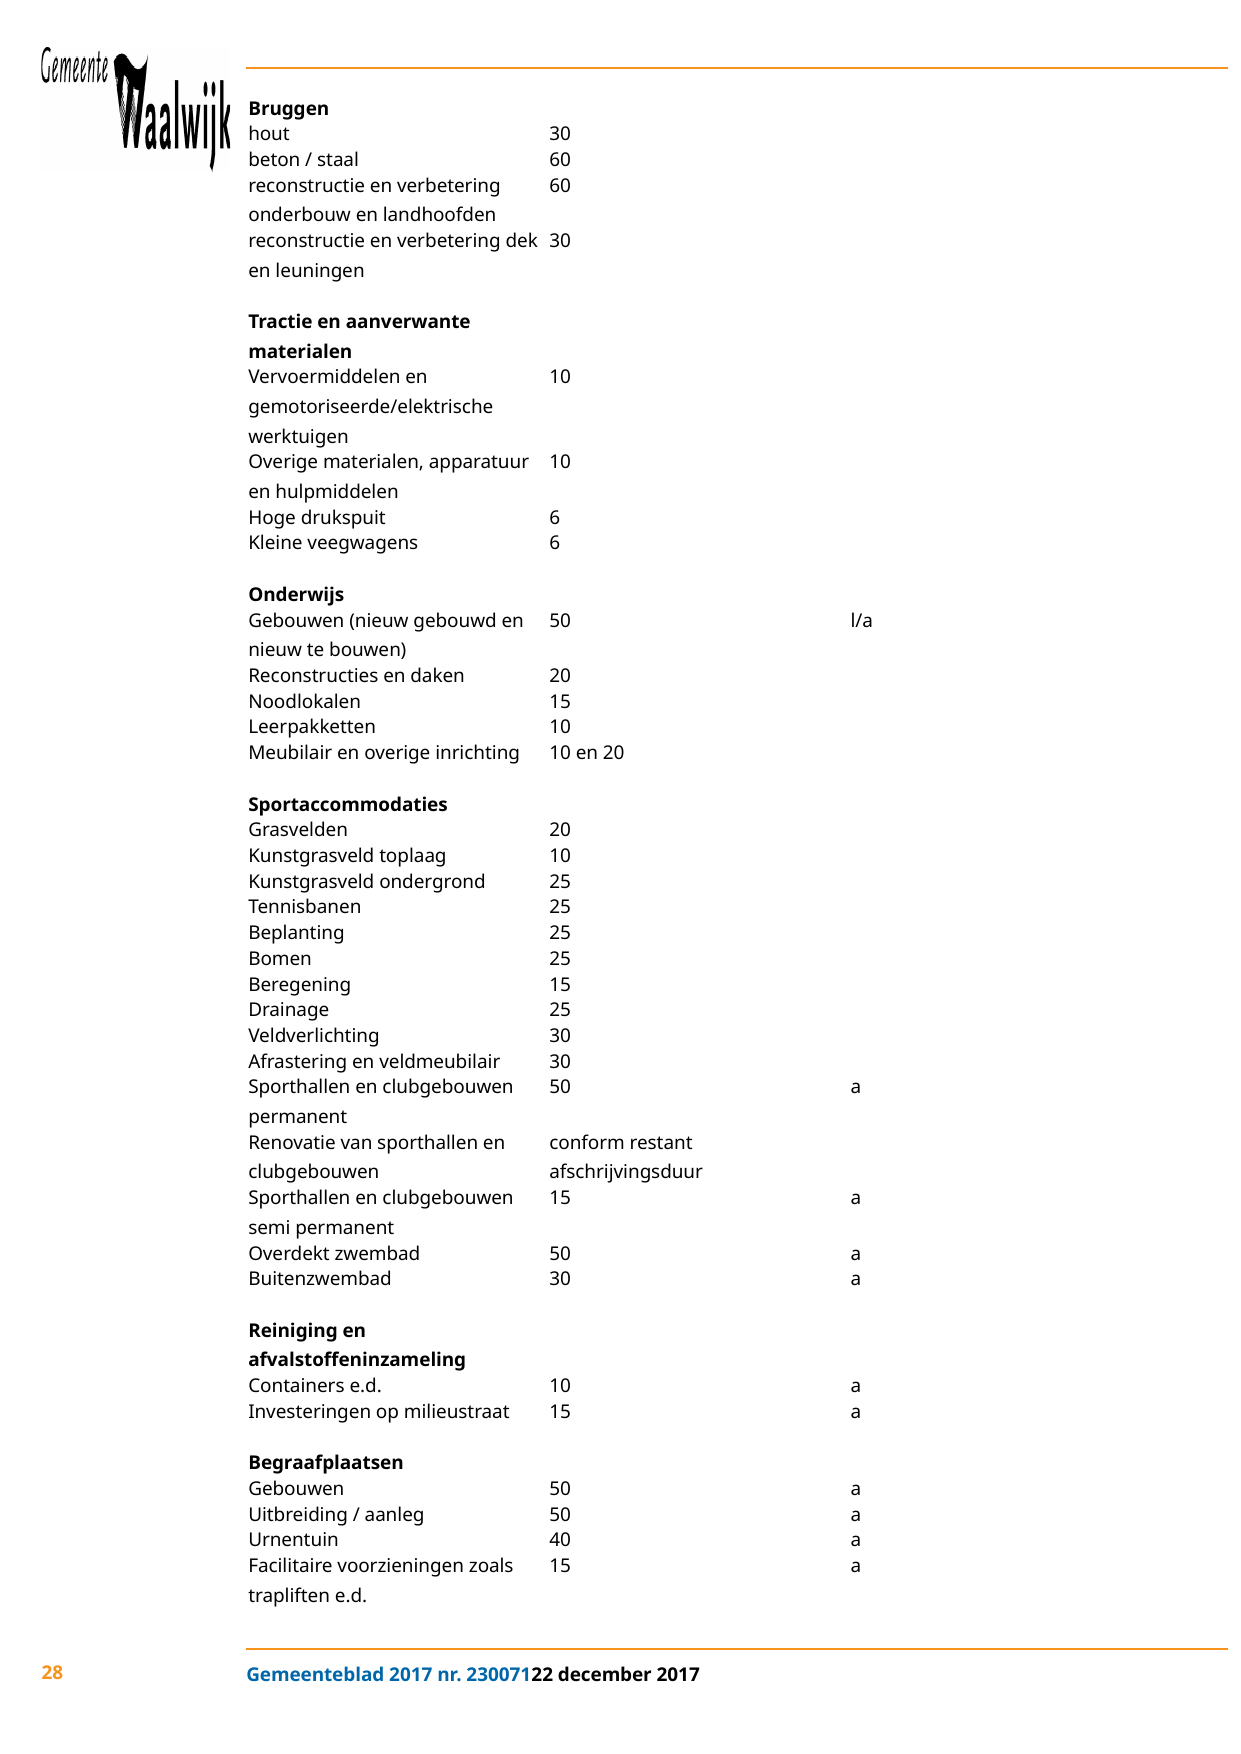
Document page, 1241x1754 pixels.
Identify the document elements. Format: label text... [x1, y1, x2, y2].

table_cell [549, 581, 850, 607]
table_cell [549, 555, 850, 581]
table_cell Onderwijs [248, 581, 549, 607]
table_cell [549, 791, 850, 816]
table_cell Renovatie van sporthallen en clubgebouwen [248, 1129, 549, 1184]
table_cell [850, 449, 1152, 504]
table_cell Beplanting [248, 919, 549, 945]
table_cell [549, 765, 850, 791]
table_cell Sporthallen en clubgebouwen permanent [248, 1074, 549, 1129]
table_cell 15 [549, 1184, 850, 1240]
table_cell Grasvelden [248, 816, 549, 842]
table_cell Gebouwen (nieuw gebouwd en nieuw te bouwen) [248, 607, 549, 662]
table_cell Urnentuin [248, 1527, 549, 1552]
table_cell Uitbreiding / aanleg [248, 1501, 549, 1527]
table_cell [549, 1291, 850, 1317]
table_cell Kunstgrasveld toplaag [248, 842, 549, 868]
table_cell [850, 227, 1152, 283]
table_cell Hoge drukspuit [248, 504, 549, 529]
table_cell Containers e.d. [248, 1372, 549, 1398]
table_cell Afrastering en veldmeubilair [248, 1048, 549, 1074]
table_cell Sporthallen en clubgebouwen semi permanent [248, 1184, 549, 1240]
table_cell 15 [549, 1398, 850, 1424]
table_cell 10 [549, 364, 850, 448]
table_cell Kleine veegwagens [248, 530, 549, 555]
table_cell Buitenzwembad [248, 1265, 549, 1291]
table_cell a [850, 1265, 1152, 1291]
table_cell [850, 581, 1152, 607]
table_cell Drainage [248, 997, 549, 1022]
table_cell [850, 714, 1152, 739]
table_cell 30 [549, 1265, 850, 1291]
table_cell 6 [549, 504, 850, 529]
table_cell Leerpakketten [248, 714, 549, 739]
table_cell [850, 688, 1152, 713]
table_cell 25 [549, 894, 850, 919]
table_cell [850, 146, 1152, 172]
table_cell 15 [549, 1552, 850, 1608]
table_cell Investeringen op milieustraat [248, 1398, 549, 1424]
table_cell [549, 1449, 850, 1475]
table_cell 30 [549, 1048, 850, 1074]
table_cell Sportaccommodaties [248, 791, 549, 816]
table_cell Vervoermiddelen en gemotoriseerde/elektrische werktuigen [248, 364, 549, 448]
table_cell conform restant afschrijvingsduur [549, 1129, 850, 1184]
table_cell [248, 283, 549, 308]
table_cell [850, 1129, 1152, 1184]
table_cell [248, 1291, 549, 1317]
table_cell a [850, 1372, 1152, 1398]
table_cell [850, 765, 1152, 791]
table_cell 30 [549, 121, 850, 146]
table_cell Beregening [248, 971, 549, 997]
table_cell Overdekt zwembad [248, 1240, 549, 1265]
table_cell beton / staal [248, 146, 549, 172]
table_cell Reiniging en afvalstoffeninzameling [248, 1317, 549, 1372]
table_cell [850, 555, 1152, 581]
table_cell [549, 1424, 850, 1449]
table_cell [248, 765, 549, 791]
table_cell [850, 530, 1152, 555]
table_cell 25 [549, 997, 850, 1022]
table_cell [248, 555, 549, 581]
table_cell [850, 1048, 1152, 1074]
table_cell [850, 816, 1152, 842]
table_cell [850, 997, 1152, 1022]
table_cell 25 [549, 945, 850, 971]
table_cell a [850, 1501, 1152, 1527]
table_cell [850, 791, 1152, 816]
table_cell [850, 1022, 1152, 1048]
table_cell 50 [549, 1501, 850, 1527]
table_cell Reconstructies en daken [248, 662, 549, 688]
table_cell [850, 919, 1152, 945]
table_cell 30 [549, 227, 850, 283]
table_cell 40 [549, 1527, 850, 1552]
table_cell Bomen [248, 945, 549, 971]
table_cell [850, 364, 1152, 448]
table_cell reconstructie en verbetering dek en leuningen [248, 227, 549, 283]
table_cell 6 [549, 530, 850, 555]
table_cell 10 [549, 1372, 850, 1398]
table_cell 60 [549, 146, 850, 172]
table_cell 20 [549, 816, 850, 842]
table_cell [248, 1424, 549, 1449]
table_cell Meubilair en overige inrichting [248, 739, 549, 765]
table_cell Gebouwen [248, 1475, 549, 1501]
table_cell Bruggen [248, 95, 549, 121]
table_cell Facilitaire voorzieningen zoals trapliften e.d. [248, 1552, 549, 1608]
table_cell 25 [549, 919, 850, 945]
table_cell [850, 1424, 1152, 1449]
table_cell 50 [549, 1240, 850, 1265]
table_cell l/a [850, 607, 1152, 662]
table_cell Overige materialen, apparatuur en hulpmiddelen [248, 449, 549, 504]
table_cell [549, 1317, 850, 1372]
table_cell Tennisbanen [248, 894, 549, 919]
table_cell a [850, 1552, 1152, 1608]
table_cell 60 [549, 172, 850, 227]
table_cell a [850, 1527, 1152, 1552]
table_cell [850, 662, 1152, 688]
table_cell [549, 308, 850, 364]
table_cell [549, 95, 850, 121]
table_cell a [850, 1074, 1152, 1129]
table_cell 10 [549, 842, 850, 868]
picture [41, 47, 231, 172]
table_cell a [850, 1475, 1152, 1501]
table_cell [850, 739, 1152, 765]
table_cell Noodlokalen [248, 688, 549, 713]
table_cell 10 en 20 [549, 739, 850, 765]
table_cell Kunstgrasveld ondergrond [248, 868, 549, 894]
table_cell [850, 1291, 1152, 1317]
table_cell [850, 945, 1152, 971]
table_cell 10 [549, 449, 850, 504]
table_cell 50 [549, 1475, 850, 1501]
table_cell a [850, 1240, 1152, 1265]
table_cell [850, 842, 1152, 868]
table_cell [549, 283, 850, 308]
table_cell 30 [549, 1022, 850, 1048]
table_cell Begraafplaatsen [248, 1449, 549, 1475]
table_cell [850, 868, 1152, 894]
table_cell [850, 504, 1152, 529]
table_cell 50 [549, 1074, 850, 1129]
table_cell 20 [549, 662, 850, 688]
table_cell 50 [549, 607, 850, 662]
table_cell 15 [549, 971, 850, 997]
table_cell [850, 308, 1152, 364]
table_cell Tractie en aanverwante materialen [248, 308, 549, 364]
table_cell [850, 1449, 1152, 1475]
table_cell [850, 283, 1152, 308]
table_cell [850, 894, 1152, 919]
table_cell hout [248, 121, 549, 146]
table_cell a [850, 1398, 1152, 1424]
table_cell 15 [549, 688, 850, 713]
table_cell [850, 971, 1152, 997]
table_cell [850, 172, 1152, 227]
table_cell 25 [549, 868, 850, 894]
table_cell reconstructie en verbetering onderbouw en landhoofden [248, 172, 549, 227]
table_cell [850, 121, 1152, 146]
table_cell [850, 95, 1152, 121]
table_cell [850, 1317, 1152, 1372]
table_cell Veldverlichting [248, 1022, 549, 1048]
table_cell 10 [549, 714, 850, 739]
table_cell a [850, 1184, 1152, 1240]
